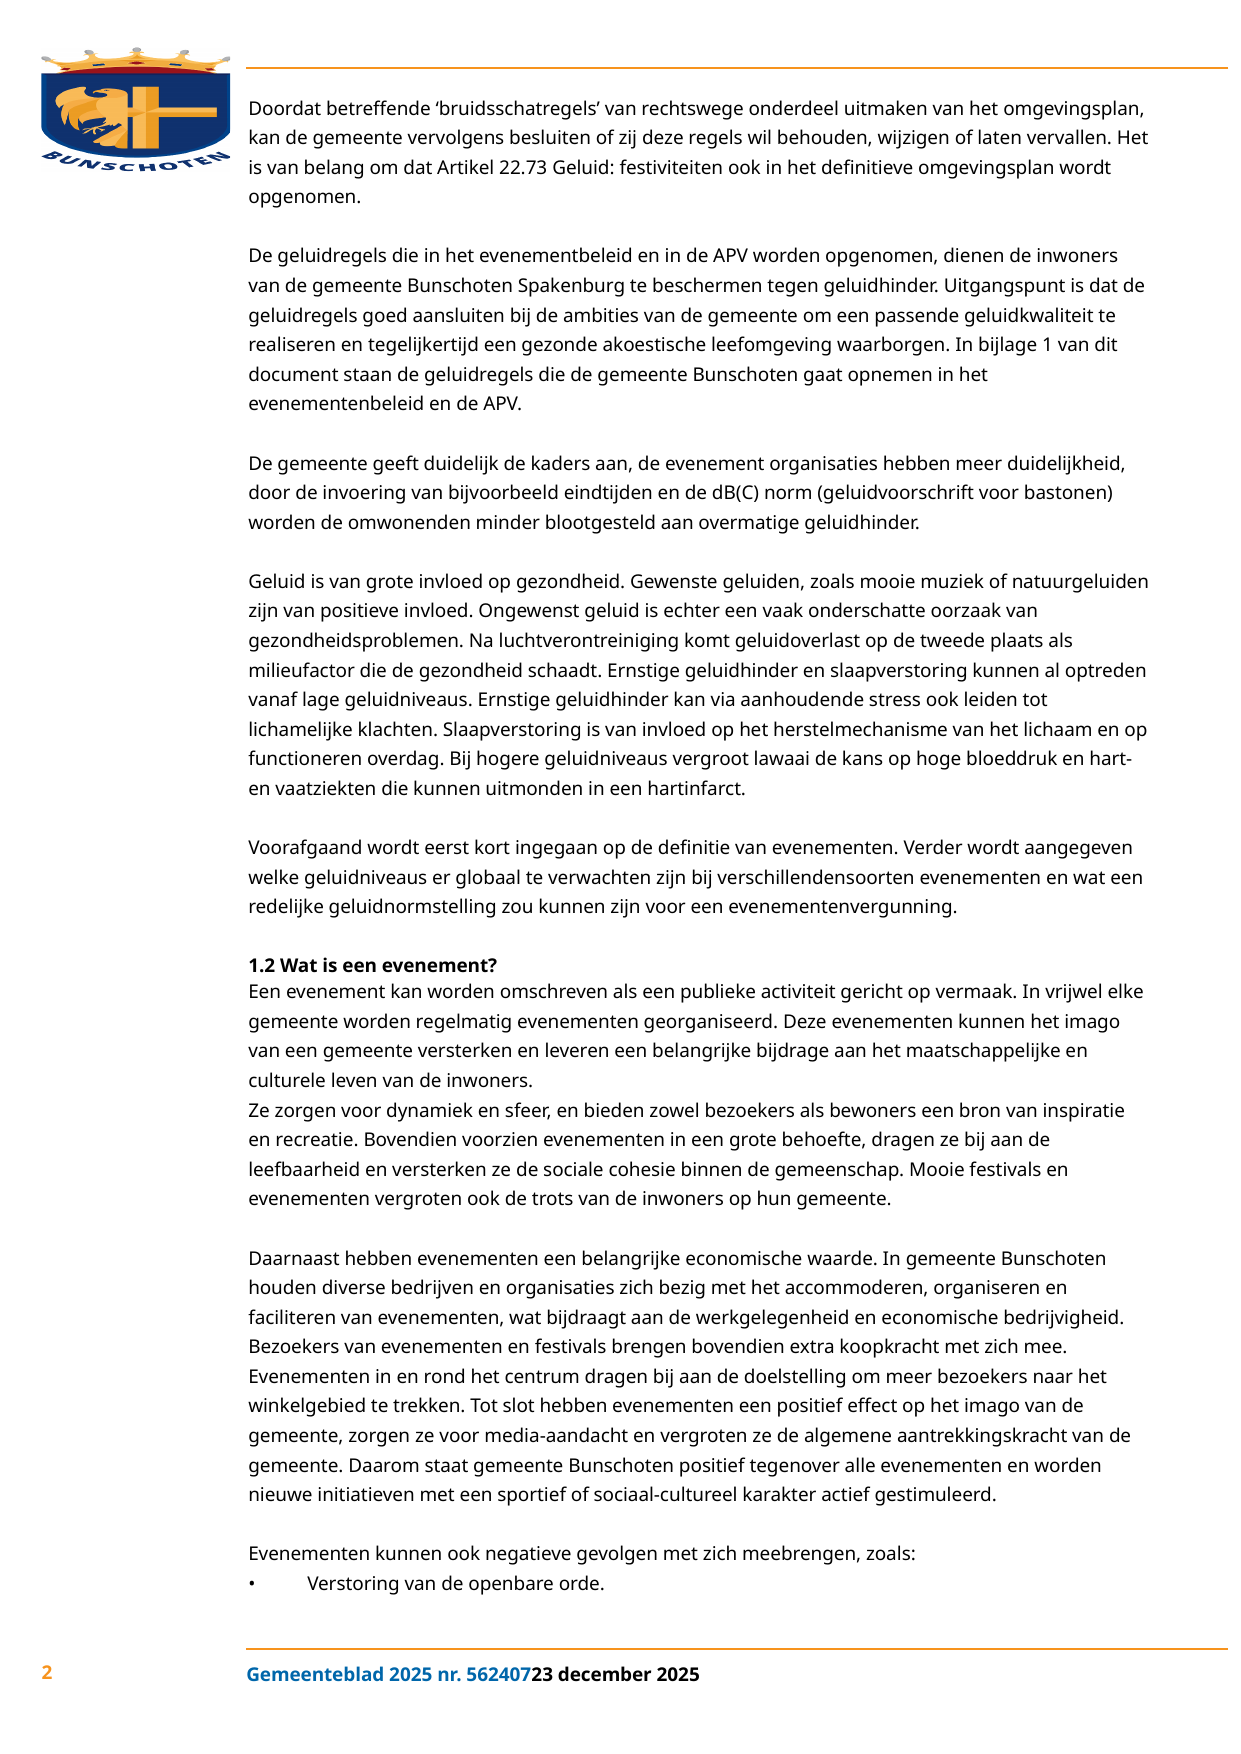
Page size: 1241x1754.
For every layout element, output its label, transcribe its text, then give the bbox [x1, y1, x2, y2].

text De geluidregels die in het evenementbeleid en in de APV worden opgenomen, dienen de inwoners van de gemeente Bunschoten Spakenburg te beschermen tegen geluidhinder. Uitgangspunt is dat de geluidregels goed aansluiten bij de ambities van de gemeente om een passende geluidkwaliteit te realiseren en tegelijkertijd een gezonde akoestische leefomgeving waarborgen. In bijlage 1 van dit document staan de geluidregels die de gemeente Bunschoten gaat opnemen in het evenementenbeleid en de APV. [248, 243, 1152, 416]
text Daarnaast hebben evenementen een belangrijke economische waarde. In gemeente Bunschoten houden diverse bedrijven en organisaties zich bezig met het accommoderen, organiseren en faciliteren van evenementen, wat bijdraagt aan de werkgelegenheid en economische bedrijvigheid. Bezoekers van evenementen en festivals brengen bovendien extra koopkracht met zich mee. Evenementen in en rond het centrum dragen bij aan de doelstelling om meer bezoekers naar het winkelgebied te trekken. Tot slot hebben evenementen een positief effect op het imago van de gemeente, zorgen ze voor media-aandacht en vergroten ze de algemene aantrekkingskracht van de gemeente. Daarom staat gemeente Bunschoten positief tegenover alle evenementen en worden nieuwe initiatieven met een sportief of sociaal-cultureel karakter actief gestimuleerd. [248, 1245, 1152, 1507]
text Evenementen kunnen ook negatieve gevolgen met zich meebrengen, zoals: [248, 1541, 1152, 1566]
list Verstoring van de openbare orde. [248, 1570, 1152, 1596]
text Doordat betreffende ‘bruidsschatregels’ van rechtswege onderdeel uitmaken van het omgevingsplan, kan de gemeente vervolgens besluiten of zij deze regels wil behouden, wijzigen of laten vervallen. Het is van belang om dat Artikel 22.73 Geluid: festiviteiten ook in het definitieve omgevingsplan wordt opgenomen. [248, 95, 1152, 209]
text Ze zorgen voor dynamiek en sfeer, en bieden zowel bezoekers als bewoners een bron van inspiratie en recreatie. Bovendien voorzien evenementen in een grote behoefte, dragen ze bij aan de leefbaarheid en versterken ze de sociale cohesie binnen de gemeenschap. Mooie festivals en evenementen vergroten ook de trots van de inwoners op hun gemeente. [248, 1097, 1152, 1211]
text De gemeente geeft duidelijk de kaders aan, de evenement organisaties hebben meer duidelijkheid, door de invoering van bijvoorbeeld eindtijden en de dB(C) norm (geluidvoorschrift voor bastonen) worden de omwonenden minder blootgesteld aan overmatige geluidhinder. [248, 450, 1152, 535]
text 1.2 Wat is een evenement? [248, 953, 1152, 978]
text Geluid is van grote invloed op gezondheid. Gewenste geluiden, zoals mooie muziek of natuurgeluiden zijn van positieve invloed. Ongewenst geluid is echter een vaak onderschatte oorzaak van gezondheidsproblemen. Na luchtverontreiniging komt geluidoverlast op de tweede plaats als milieufactor die de gezondheid schaadt. Ernstige geluidhinder en slaapverstoring kunnen al optreden vanaf lage geluidniveaus. Ernstige geluidhinder kan via aanhoudende stress ook leiden tot lichamelijke klachten. Slaapverstoring is van invloed op het herstelmechanisme van het lichaam en op functioneren overdag. Bij hogere geluidniveaus vergroot lawaai de kans op hoge bloeddruk en hart- en vaatziekten die kunnen uitmonden in een hartinfarct. [248, 568, 1152, 801]
picture [41, 47, 231, 172]
text Een evenement kan worden omschreven als een publieke activiteit gericht op vermaak. In vrijwel elke gemeente worden regelmatig evenementen georganiseerd. Deze evenementen kunnen het imago van een gemeente versterken en leveren een belangrijke bijdrage aan het maatschappelijke en culturele leven van de inwoners. [248, 978, 1152, 1093]
text Voorafgaand wordt eerst kort ingegaan op de definitie van evenementen. Verder wordt aangegeven welke geluidniveaus er globaal te verwachten zijn bij verschillendensoorten evenementen en wat een redelijke geluidnormstelling zou kunnen zijn voor een evenementenvergunning. [248, 834, 1152, 919]
